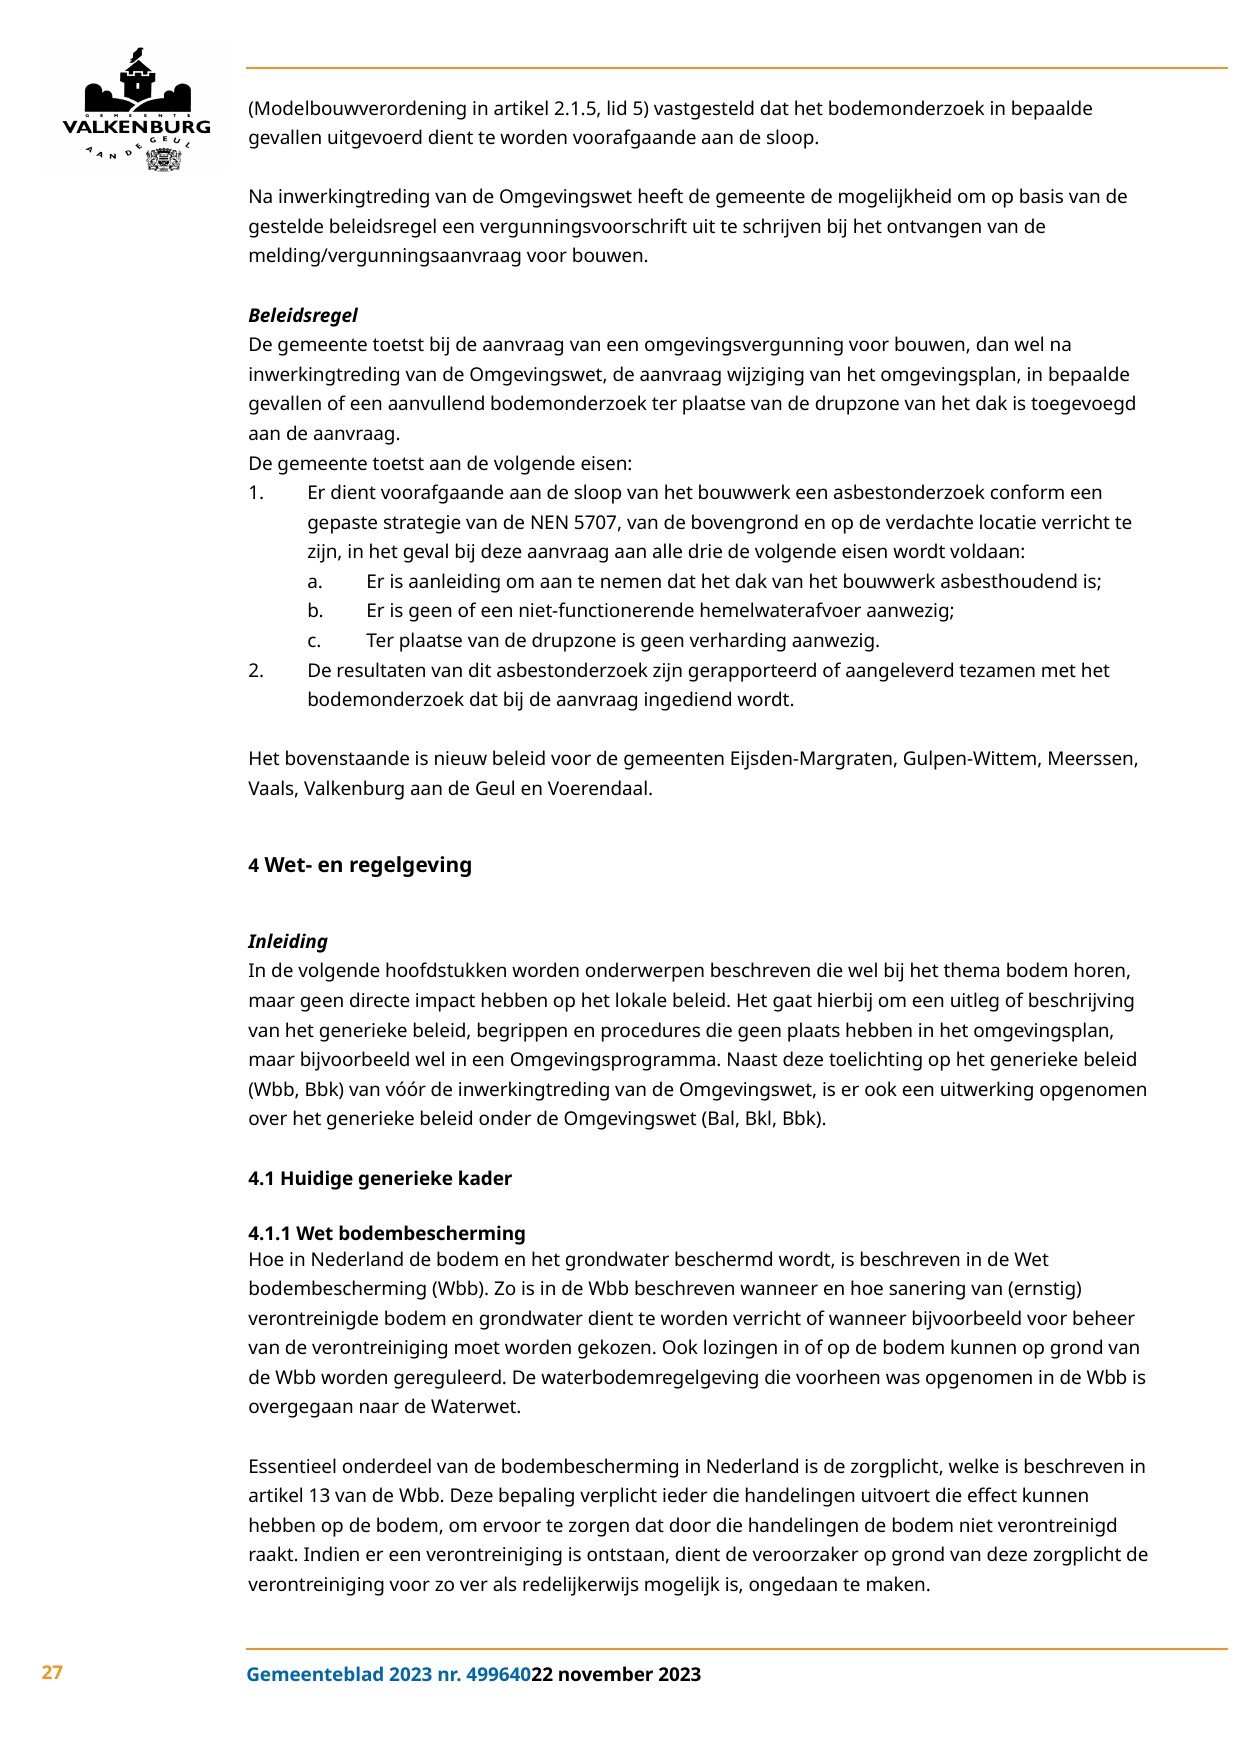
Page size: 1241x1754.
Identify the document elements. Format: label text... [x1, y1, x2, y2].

text Na inwerkingtreding van de Omgevingswet heeft de gemeente de mogelijkheid om op basis van de gestelde beleidsregel een vergunningsvoorschrift uit te schrijven bij het ontvangen van de melding/vergunningsaanvraag voor bouwen. [248, 183, 1152, 268]
list Er is geen of een niet-functionerende hemelwaterafvoer aanwezig; [307, 598, 1152, 623]
text In de volgende hoofdstukken worden onderwerpen beschreven die wel bij het thema bodem horen, maar geen directe impact hebben op het lokale beleid. Het gaat hierbij om een uitleg of beschrijving van het generieke beleid, begrippen en procedures die geen plaats hebben in het omgevingsplan, maar bijvoorbeeld wel in een Omgevingsprogramma. Naast deze toelichting op het generieke beleid (Wbb, Bbk) van vóór de inwerkingtreding van de Omgevingswet, is er ook een uitwerking opgenomen over het generieke beleid onder de Omgevingswet (Bal, Bkl, Bbk). [248, 958, 1152, 1131]
text Beleidsregel [248, 302, 1152, 328]
list Er dient voorafgaande aan de sloop van het bouwwerk een asbestonderzoek conform een gepaste strategie van de NEN 5707, van de bovengrond en op de verdachte locatie verricht te zijn, in het geval bij deze aanvraag aan alle drie de volgende eisen wordt voldaan: [248, 479, 1152, 564]
list Er is aanleiding om aan te nemen dat het dak van het bouwwerk asbesthoudend is; [307, 568, 1152, 594]
text De gemeente toetst bij de aanvraag van een omgevingsvergunning voor bouwen, dan wel na inwerkingtreding van de Omgevingswet, de aanvraag wijziging van het omgevingsplan, in bepaalde gevallen of een aanvullend bodemonderzoek ter plaatse van de drupzone van het dak is toegevoegd aan de aanvraag. [248, 331, 1152, 446]
text 4.1 Huidige generieke kader [248, 1165, 1152, 1191]
picture [41, 47, 231, 172]
list Ter plaatse van de drupzone is geen verharding aanwezig. [307, 627, 1152, 653]
text Het bovenstaande is nieuw beleid voor de gemeenten Eijsden-Margraten, Gulpen-Wittem, Meerssen, Vaals, Valkenburg aan de Geul en Voerendaal. [248, 746, 1152, 801]
text Hoe in Nederland de bodem en het grondwater beschermd wordt, is beschreven in de Wet bodembescherming (Wbb). Zo is in de Wbb beschreven wanneer en hoe sanering van (ernstig) verontreinigde bodem en grondwater dient te worden verricht of wanneer bijvoorbeeld voor beheer van de verontreiniging moet worden gekozen. Ook lozingen in of op de bodem kunnen op grond van de Wbb worden gereguleerd. De waterbodemregelgeving die voorheen was opgenomen in de Wbb is overgegaan naar de Waterwet. [248, 1246, 1152, 1419]
text Inleiding [248, 928, 1152, 954]
text 4.1.1 Wet bodembescherming [248, 1220, 1152, 1246]
text De gemeente toetst aan de volgende eisen: [248, 450, 1152, 476]
text (Modelbouwverordening in artikel 2.1.5, lid 5) vastgesteld dat het bodemonderzoek in bepaalde gevallen uitgevoerd dient te worden voorafgaande aan de sloop. [248, 95, 1152, 150]
list De resultaten van dit asbestonderzoek zijn gerapporteerd of aangeleverd tezamen met het bodemonderzoek dat bij de aanvraag ingediend wordt. [248, 657, 1152, 712]
text 4 Wet- en regelgeving [248, 850, 1152, 879]
text Essentieel onderdeel van de bodembescherming in Nederland is de zorgplicht, welke is beschreven in artikel 13 van de Wbb. Deze bepaling verplicht ieder die handelingen uitvoert die effect kunnen hebben op de bodem, om ervoor te zorgen dat door die handelingen de bodem niet verontreinigd raakt. Indien er een verontreiniging is ontstaan, dient de veroorzaker op grond van deze zorgplicht de verontreiniging voor zo ver als redelijkerwijs mogelijk is, ongedaan te maken. [248, 1453, 1152, 1597]
